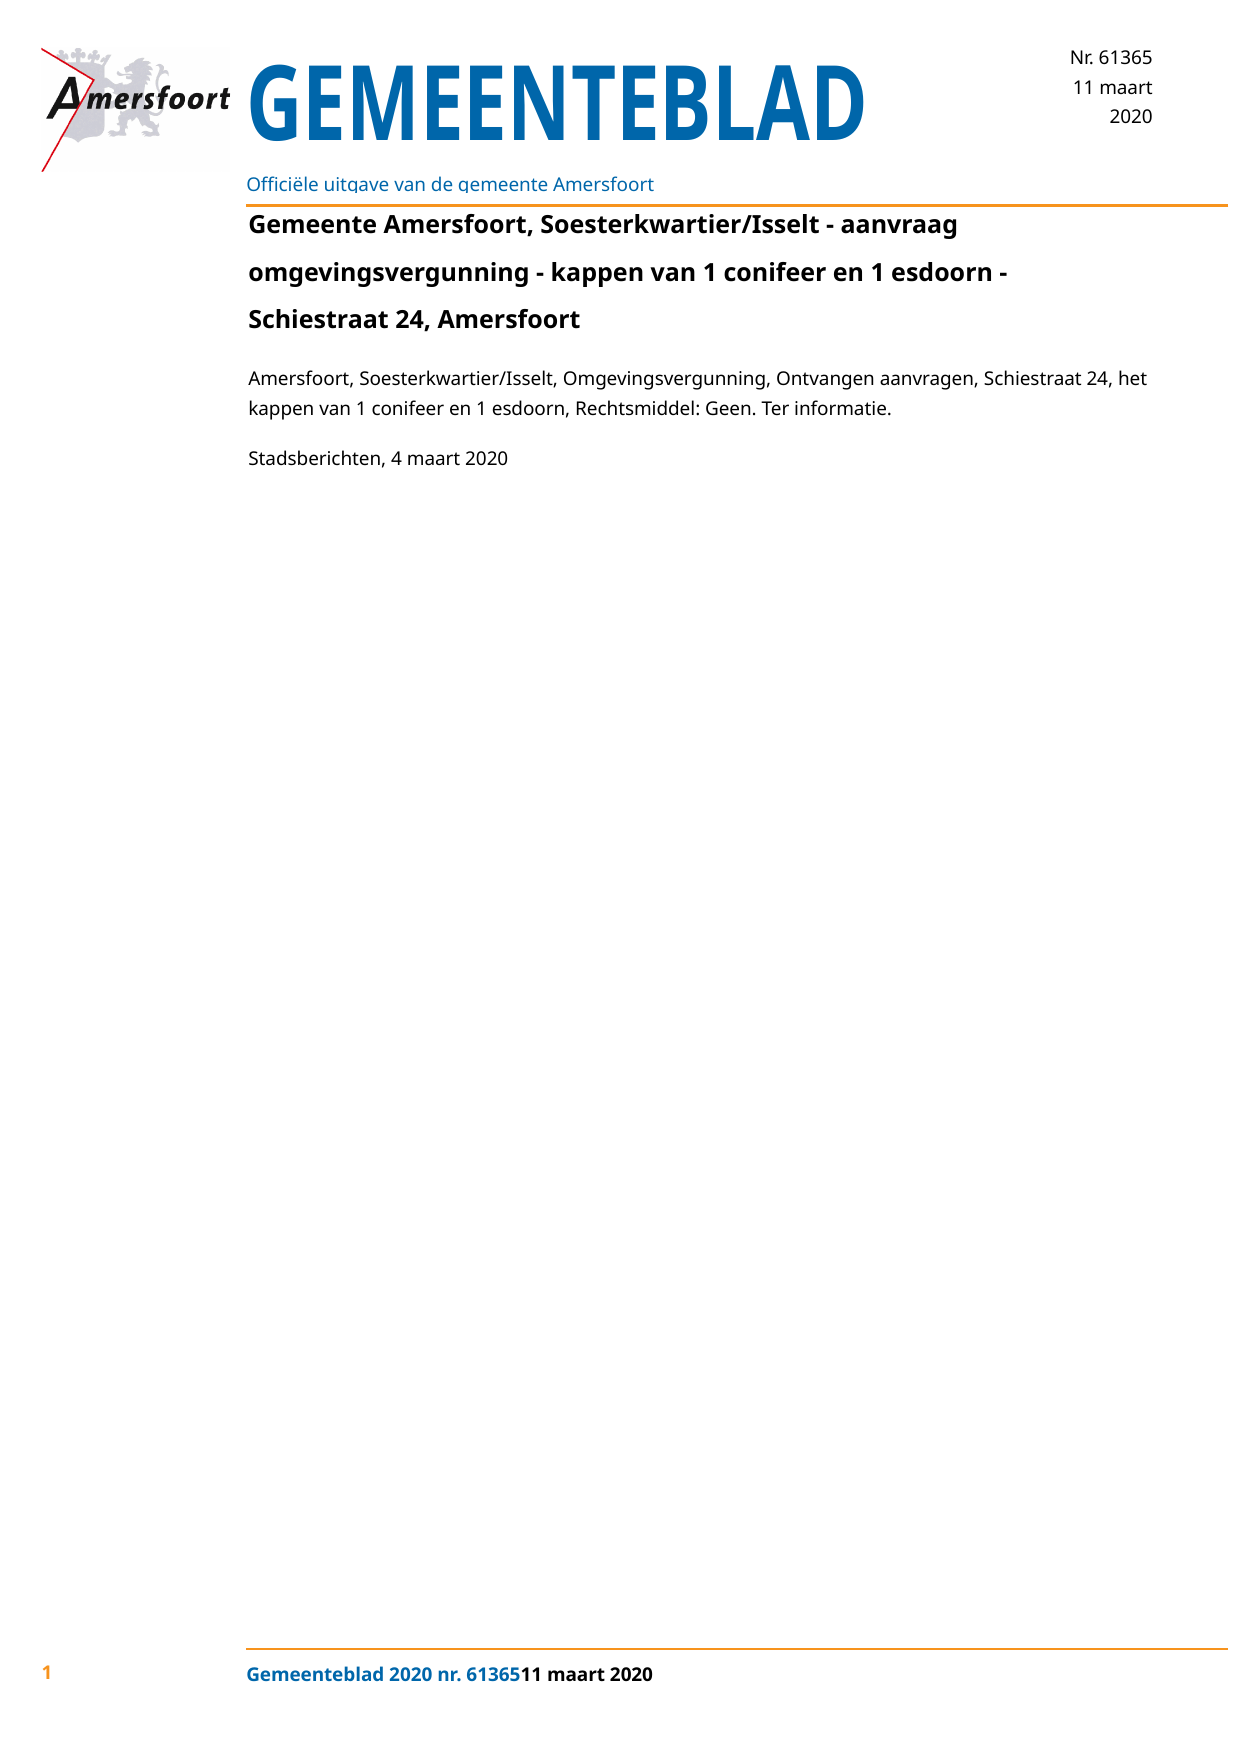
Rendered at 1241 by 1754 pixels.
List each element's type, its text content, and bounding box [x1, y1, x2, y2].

text Stadsberichten, 4 maart 2020 [248, 446, 1152, 471]
text Amersfoort, Soesterkwartier/Isselt, Omgevingsvergunning, Ontvangen aanvragen, Schiestraat 24, het kappen van 1 conifeer en 1 esdoorn, Rechtsmiddel: Geen. Ter informatie. [248, 366, 1152, 421]
picture [41, 47, 231, 172]
text Gemeente Amersfoort, Soesterkwartier/Isselt - aanvraag omgevingsvergunning - kappen van 1 conifeer en 1 esdoorn - Schiestraat 24, Amersfoort [248, 207, 1152, 336]
